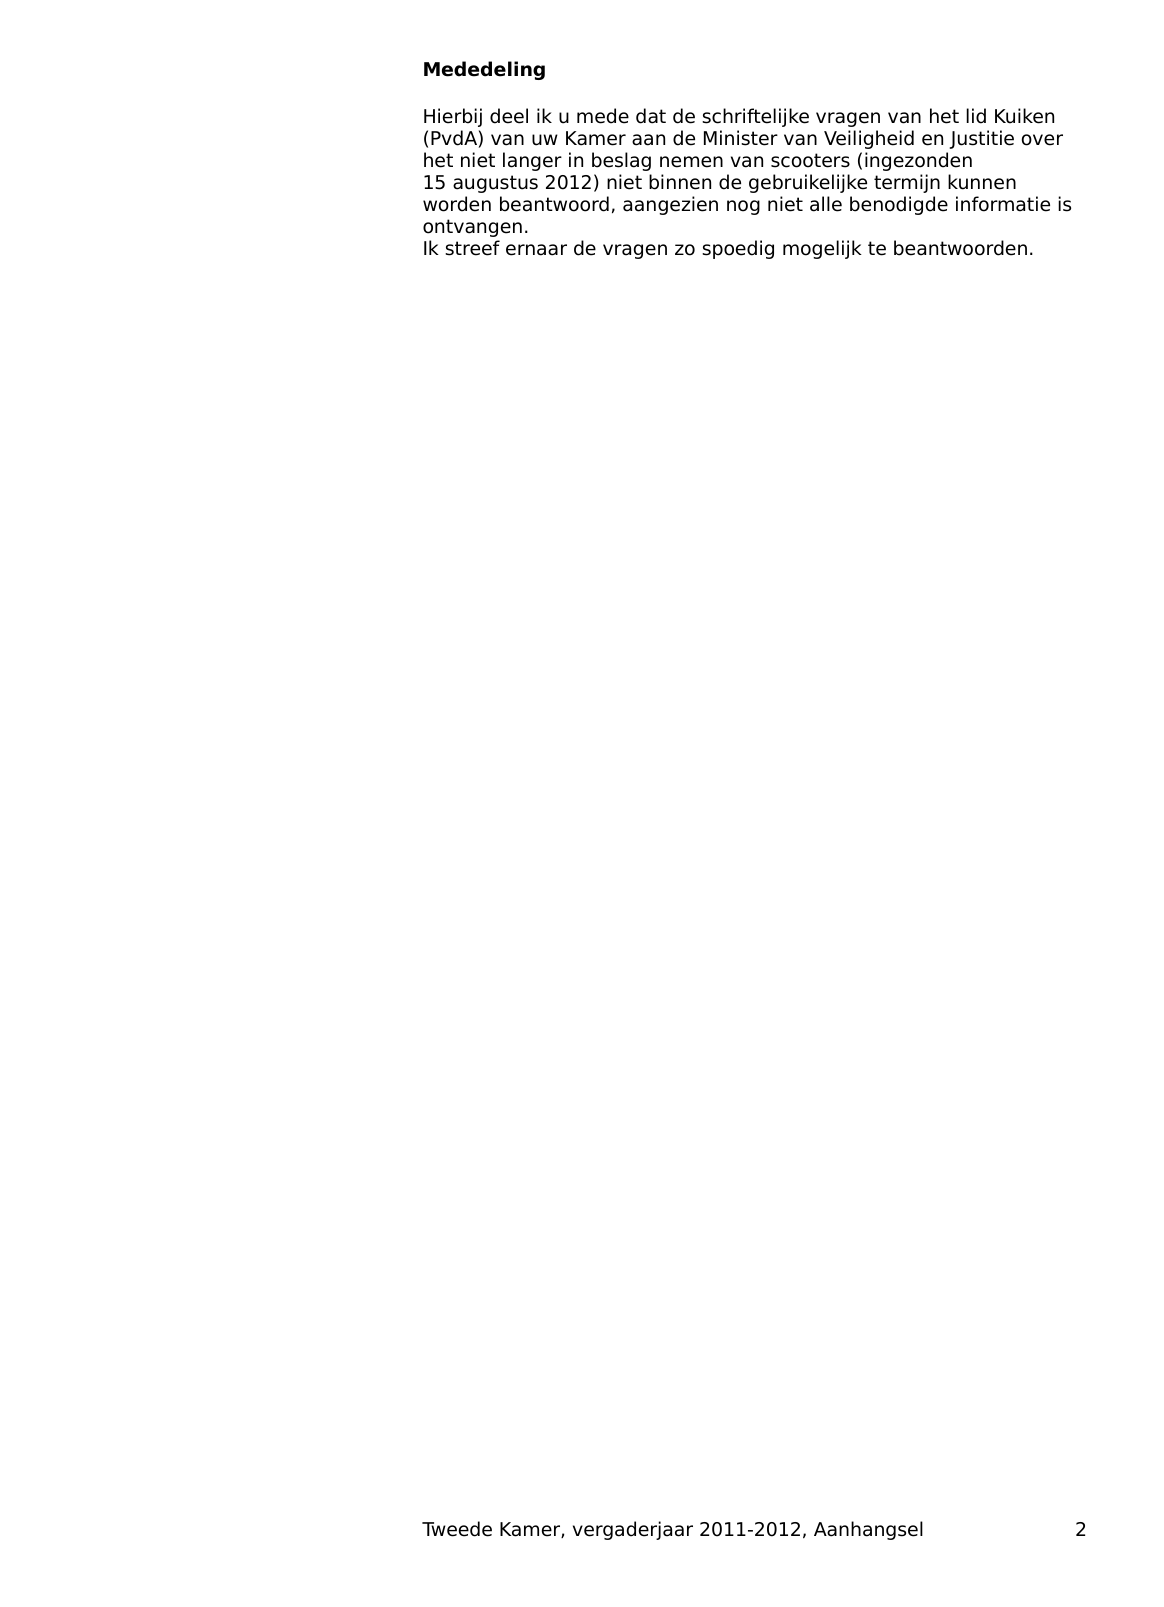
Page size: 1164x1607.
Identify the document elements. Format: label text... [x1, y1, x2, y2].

text Hierbij deel ik u mede dat de schriftelijke vragen van het lid Kuiken (PvdA) van uw Kamer aan de Minister van Veiligheid en Justitie over het niet langer in beslag nemen van scooters (ingezonden 15 augustus 2012) niet binnen de gebruikelijke termijn kunnen worden beantwoord, aangezien nog niet alle benodigde informatie is ontvangen. [422, 106, 1087, 238]
subtitle Mededeling [422, 59, 1087, 81]
text Ik streef ernaar de vragen zo spoedig mogelijk te beantwoorden. [422, 238, 1087, 260]
